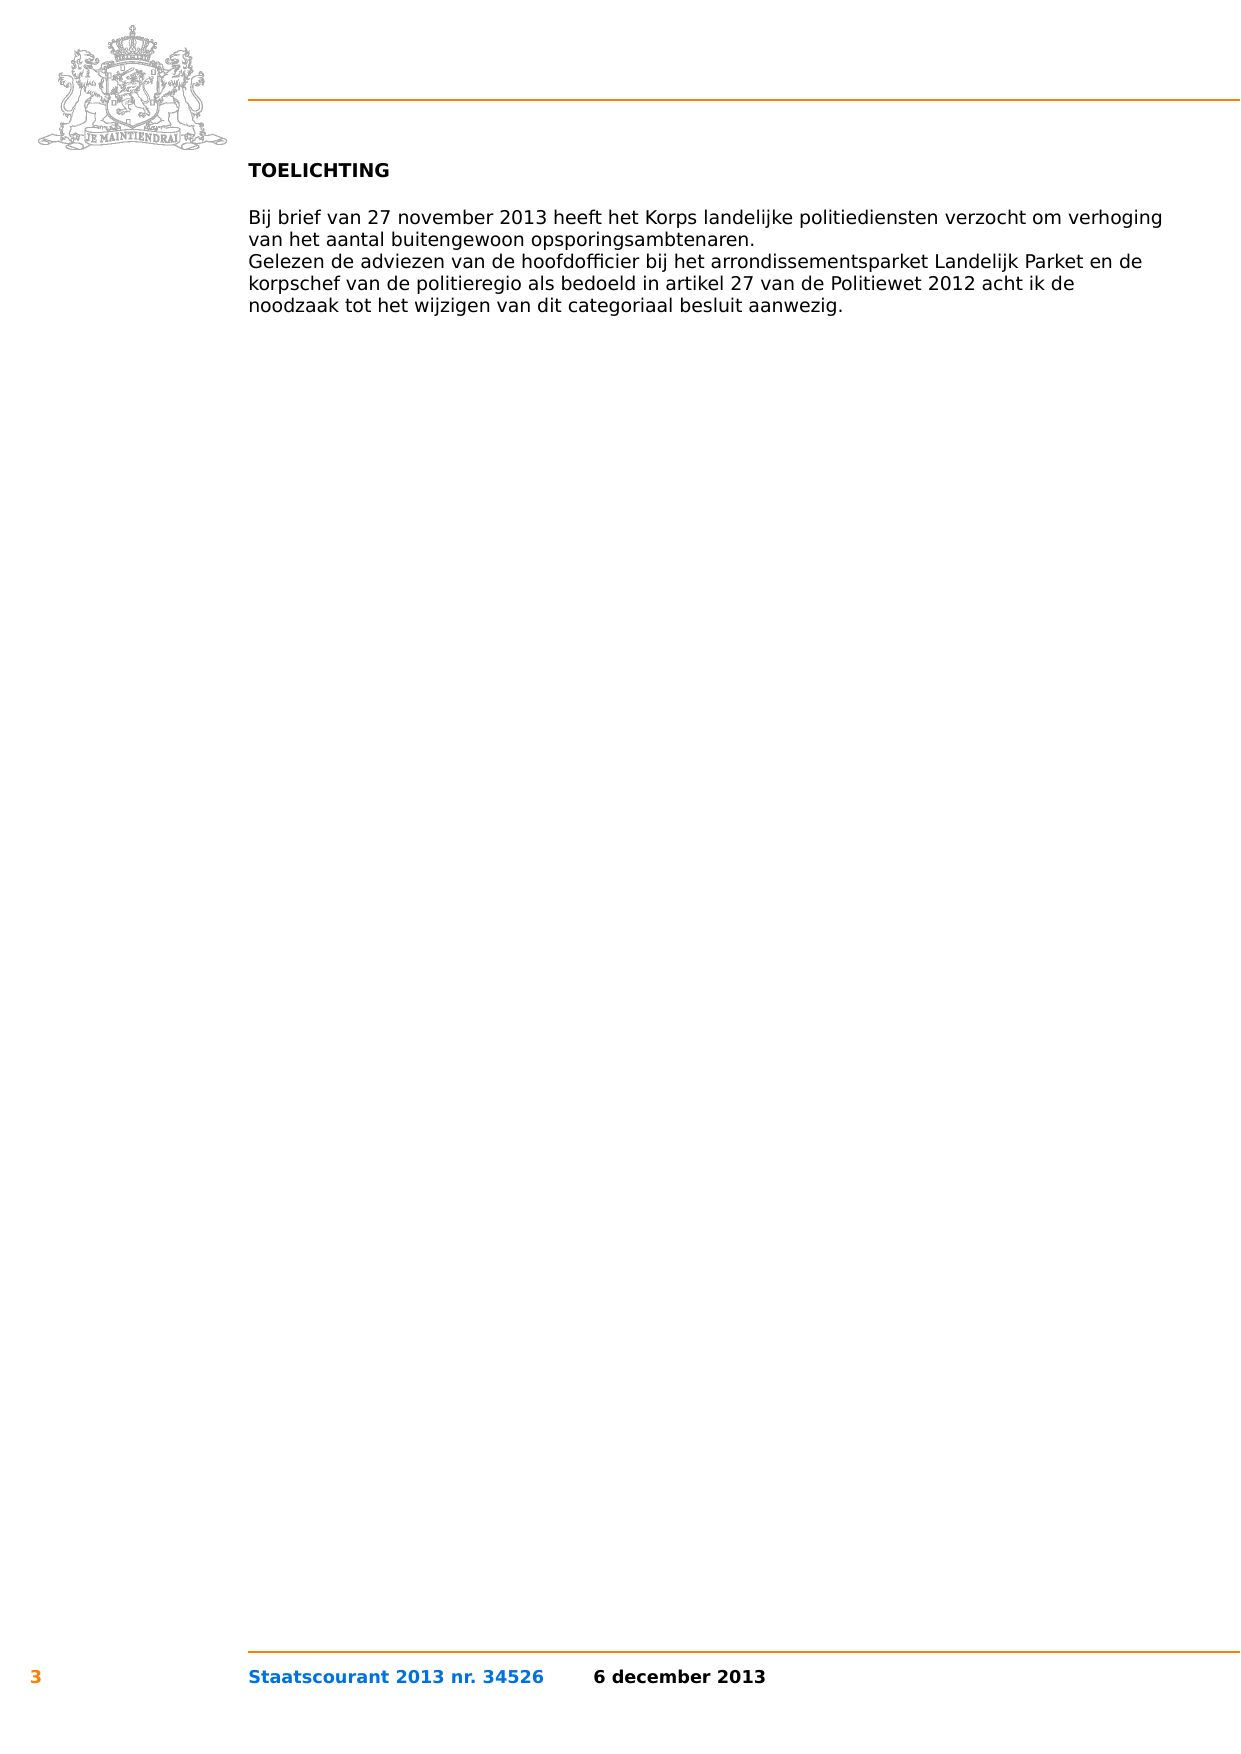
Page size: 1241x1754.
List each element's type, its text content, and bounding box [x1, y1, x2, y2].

subtitle TOELICHTING [248, 160, 1163, 182]
picture [38, 25, 227, 150]
text Gelezen de adviezen van de hoofdofficier bij het arrondissementsparket Landelijk Parket en de korpschef van de politieregio als bedoeld in artikel 27 van de Politiewet 2012 acht ik de noodzaak tot het wijzigen van dit categoriaal besluit aanwezig. [248, 251, 1163, 317]
text Bij brief van 27 november 2013 heeft het Korps landelijke politiediensten verzocht om verhoging van het aantal buitengewoon opsporingsambtenaren. [248, 207, 1163, 251]
